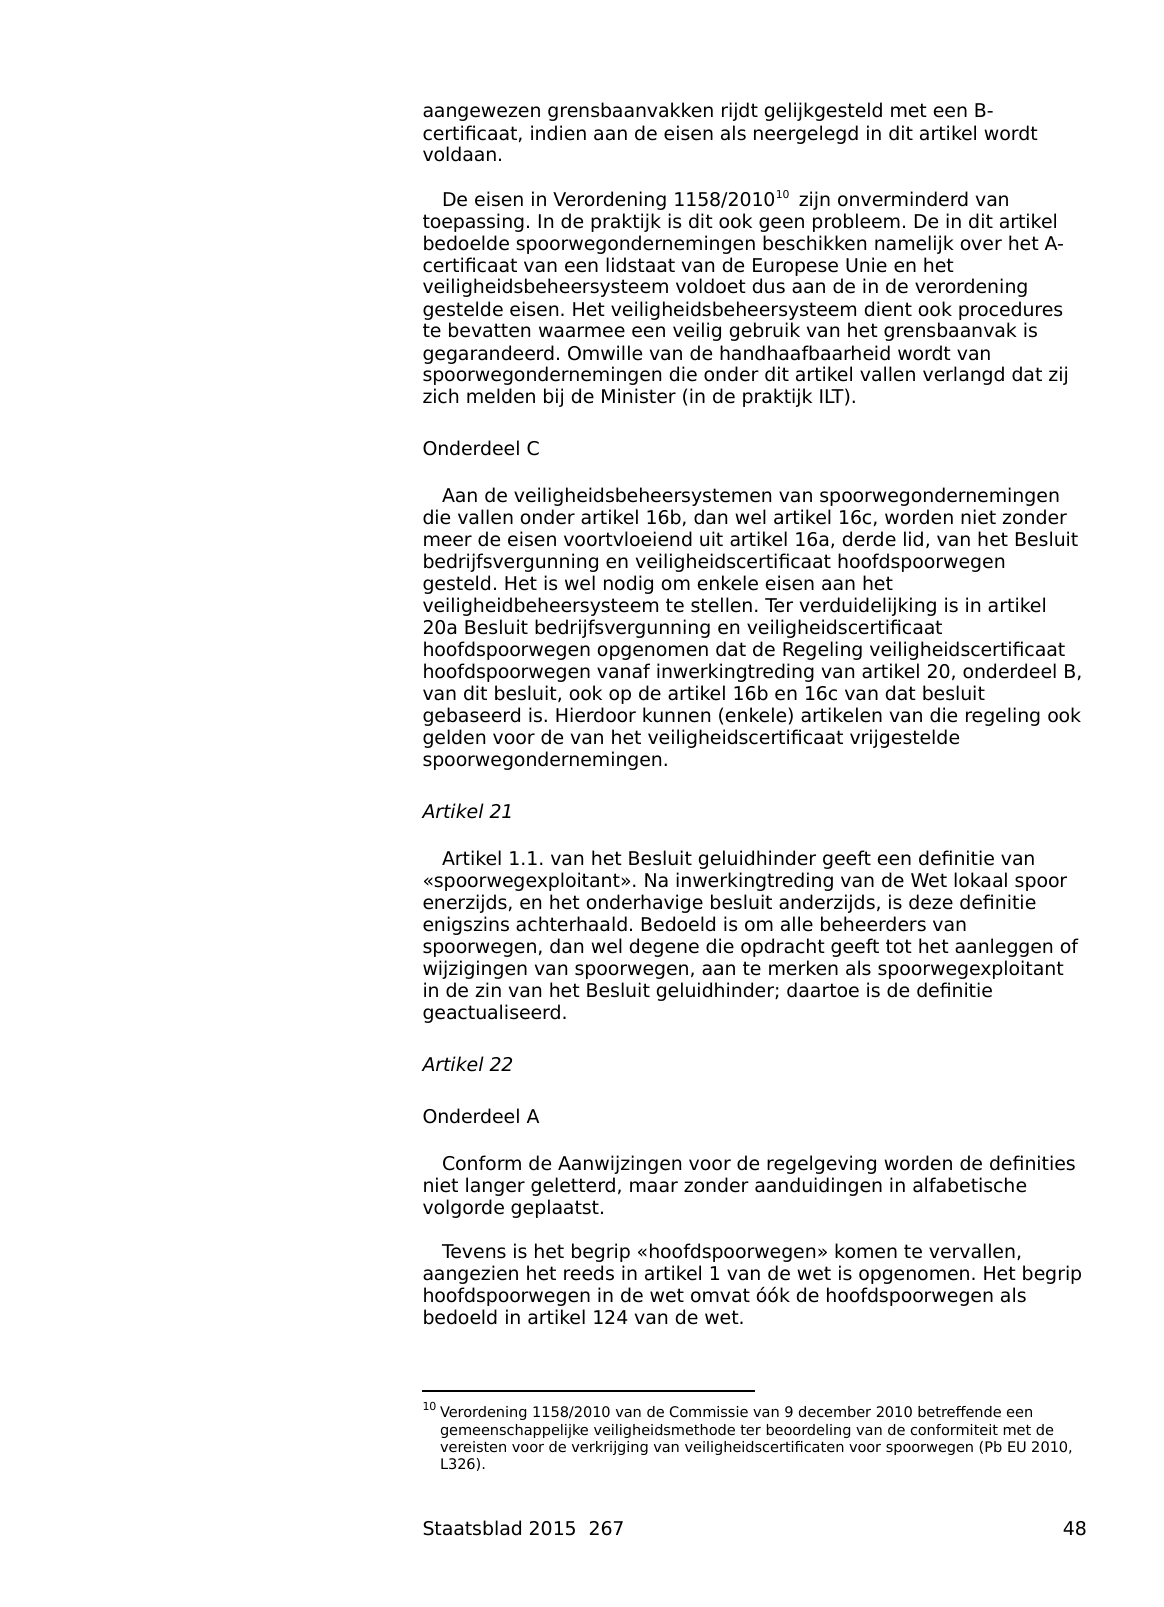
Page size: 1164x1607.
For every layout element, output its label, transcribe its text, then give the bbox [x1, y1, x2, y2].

text Conform de Aanwijzingen voor de regelgeving worden de definities niet langer geletterd, maar zonder aanduidingen in alfabetische volgorde geplaatst. [422, 1153, 1087, 1219]
text Artikel 1.1. van het Besluit geluidhinder geeft een definitie van «spoorwegexploitant». Na inwerkingtreding van de Wet lokaal spoor enerzijds, en het onderhavige besluit anderzijds, is deze definitie enigszins achterhaald. Bedoeld is om alle beheerders van spoorwegen, dan wel degene die opdracht geeft tot het aanleggen of wijzigingen van spoorwegen, aan te merken als spoorwegexploitant in de zin van het Besluit geluidhinder; daartoe is de definitie geactualiseerd. [422, 848, 1087, 1024]
subtitle Artikel 21 [422, 801, 1087, 823]
subtitle Onderdeel C [422, 438, 1087, 460]
text Verordening 1158/2010 van de Commissie van 9 december 2010 betreffende een gemeenschappelijke veiligheidsmethode ter beoordeling van de conformiteit met de vereisten voor de verkrijging van veiligheidscertificaten voor spoorwegen (Pb EU 2010, L326). [422, 1400, 1087, 1473]
text aangewezen grensbaanvakken rijdt gelijkgesteld met een B-certificaat, indien aan de eisen als neergelegd in dit artikel wordt voldaan. [422, 100, 1087, 166]
subtitle Onderdeel A [422, 1106, 1087, 1128]
text Tevens is het begrip «hoofdspoorwegen» komen te vervallen, aangezien het reeds in artikel 1 van de wet is opgenomen. Het begrip hoofdspoorwegen in de wet omvat óók de hoofdspoorwegen als bedoeld in artikel 124 van de wet. [422, 1241, 1087, 1329]
text Aan de veiligheidsbeheersystemen van spoorwegondernemingen die vallen onder artikel 16b, dan wel artikel 16c, worden niet zonder meer de eisen voortvloeiend uit artikel 16a, derde lid, van het Besluit bedrijfsvergunning en veiligheidscertificaat hoofdspoorwegen gesteld. Het is wel nodig om enkele eisen aan het veiligheidbeheersysteem te stellen. Ter verduidelijking is in artikel 20a Besluit bedrijfsvergunning en veiligheidscertificaat hoofdspoorwegen opgenomen dat de Regeling veiligheidscertificaat hoofdspoorwegen vanaf inwerkingtreding van artikel 20, onderdeel B, van dit besluit, ook op de artikel 16b en 16c van dat besluit gebaseerd is. Hierdoor kunnen (enkele) artikelen van die regeling ook gelden voor de van het veiligheidscertificaat vrijgestelde spoorwegondernemingen. [422, 485, 1087, 771]
text De eisen in Verordening 1158/2010 zijn onverminderd van toepassing. In de praktijk is dit ook geen probleem. De in dit artikel bedoelde spoorwegondernemingen beschikken namelijk over het A-certificaat van een lidstaat van de Europese Unie en het veiligheidsbeheersysteem voldoet dus aan de in de verordening gestelde eisen. Het veiligheidsbeheersysteem dient ook procedures te bevatten waarmee een veilig gebruik van het grensbaanvak is gegarandeerd. Omwille van de handhaafbaarheid wordt van spoorwegondernemingen die onder dit artikel vallen verlangd dat zij zich melden bij de Minister (in de praktijk ILT). [422, 188, 1087, 408]
subtitle Artikel 22 [422, 1054, 1087, 1076]
